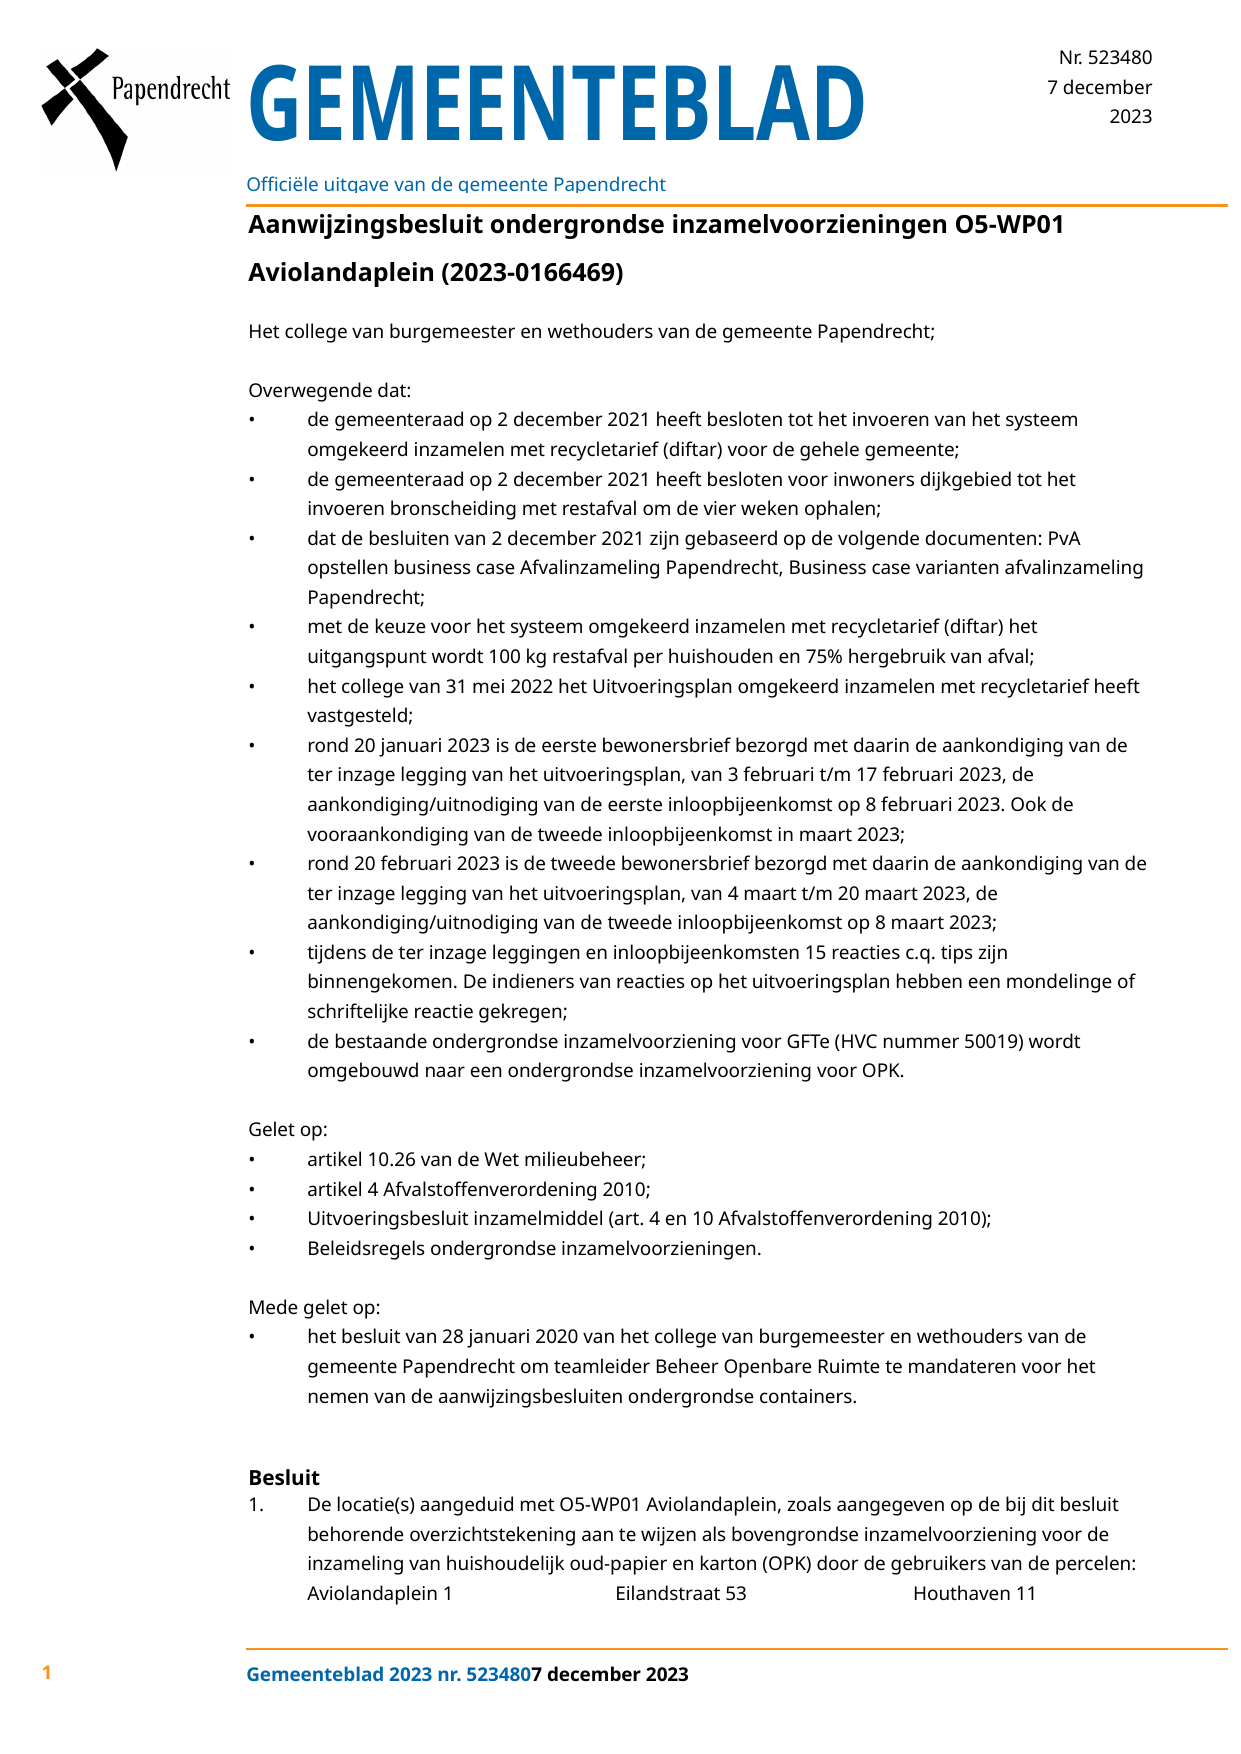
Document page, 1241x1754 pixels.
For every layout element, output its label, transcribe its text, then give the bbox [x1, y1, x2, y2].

text Mede gelet op: [248, 1294, 1152, 1320]
list het college van 31 mei 2022 het Uitvoeringsplan omgekeerd inzamelen met recycletarief heeft vastgesteld; [248, 673, 1152, 728]
table_header Aviolandaplein 1 [248, 1580, 556, 1606]
list met de keuze voor het systeem omgekeerd inzamelen met recycletarief (diftar) het uitgangspunt wordt 100 kg restafval per huishouden en 75% hergebruik van afval; [248, 614, 1152, 669]
text Gelet op: [248, 1117, 1152, 1142]
list tijdens de ter inzage leggingen en inloopbijeenkomsten 15 reacties c.q. tips zijn binnengekomen. De indieners van reacties op het uitvoeringsplan hebben een mondelinge of schriftelijke reactie gekregen; [248, 939, 1152, 1024]
table_header Eilandstraat 53 [556, 1580, 854, 1606]
list rond 20 januari 2023 is de eerste bewonersbrief bezorgd met daarin de aankondiging van de ter inzage legging van het uitvoeringsplan, van 3 februari t/m 17 februari 2023, de aankondiging/uitnodiging van de eerste inloopbijeenkomst op 8 februari 2023. Ook de vooraankondiging van de tweede inloopbijeenkomst in maart 2023; [248, 732, 1152, 847]
table_header Houthaven 11 [854, 1580, 1152, 1606]
text Aanwijzingsbesluit ondergrondse inzamelvoorzieningen O5-WP01 Aviolandaplein (2023-0166469) [248, 207, 1152, 288]
text Het college van burgemeester en wethouders van de gemeente Papendrecht; [248, 318, 1152, 344]
text Overwegende dat: [248, 377, 1152, 403]
list rond 20 februari 2023 is de tweede bewonersbrief bezorgd met daarin de aankondiging van de ter inzage legging van het uitvoeringsplan, van 4 maart t/m 20 maart 2023, de aankondiging/uitnodiging van de tweede inloopbijeenkomst op 8 maart 2023; [248, 850, 1152, 935]
list de gemeenteraad op 2 december 2021 heeft besloten tot het invoeren van het systeem omgekeerd inzamelen met recycletarief (diftar) voor de gehele gemeente; [248, 407, 1152, 462]
list dat de besluiten van 2 december 2021 zijn gebaseerd op de volgende documenten: PvA opstellen business case Afvalinzameling Papendrecht, Business case varianten afvalinzameling Papendrecht; [248, 525, 1152, 610]
list de bestaande ondergrondse inzamelvoorziening voor GFTe (HVC nummer 50019) wordt omgebouwd naar een ondergrondse inzamelvoorziening voor OPK. [248, 1028, 1152, 1083]
list het besluit van 28 januari 2020 van het college van burgemeester en wethouders van de gemeente Papendrecht om teamleider Beheer Openbare Ruimte te mandateren voor het nemen van de aanwijzingsbesluiten ondergrondse containers. [248, 1324, 1152, 1409]
text Besluit [248, 1463, 1152, 1491]
list artikel 4 Afvalstoffenverordening 2010; [248, 1176, 1152, 1202]
picture [41, 47, 231, 172]
list Beleidsregels ondergrondse inzamelvoorzieningen. [248, 1235, 1152, 1261]
list De locatie(s) aangeduid met O5-WP01 Aviolandaplein, zoals aangegeven op de bij dit besluit behorende overzichtstekening aan te wijzen als bovengrondse inzamelvoorziening voor de inzameling van huishoudelijk oud-papier en karton (OPK) door de gebruikers van de percelen: [248, 1491, 1152, 1576]
list Uitvoeringsbesluit inzamelmiddel (art. 4 en 10 Afvalstoffenverordening 2010); [248, 1205, 1152, 1231]
list artikel 10.26 van de Wet milieubeheer; [248, 1146, 1152, 1172]
list de gemeenteraad op 2 december 2021 heeft besloten voor inwoners dijkgebied tot het invoeren bronscheiding met restafval om de vier weken ophalen; [248, 466, 1152, 521]
